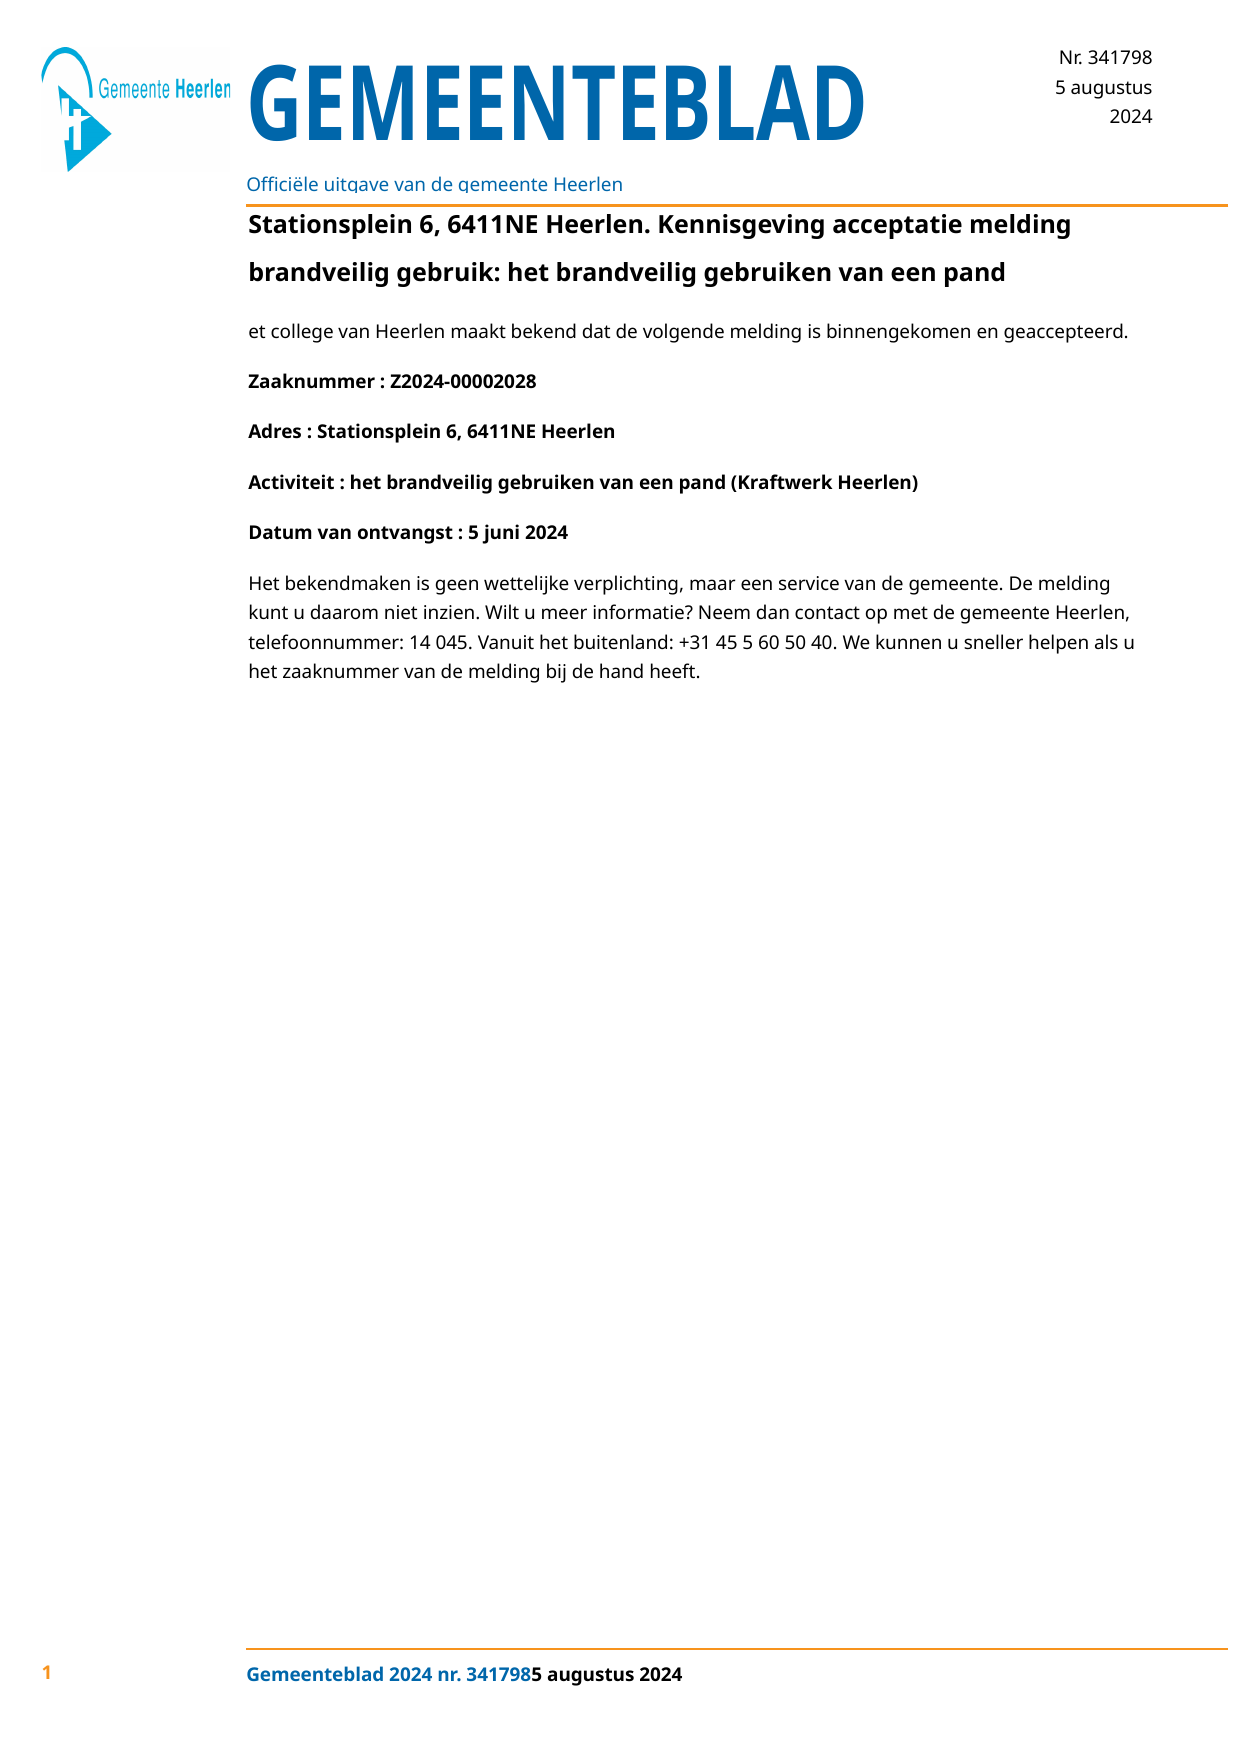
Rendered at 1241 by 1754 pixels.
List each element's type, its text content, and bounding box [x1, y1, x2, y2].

text Zaaknummer : Z2024-00002028 [248, 368, 1152, 394]
text Activiteit : het brandveilig gebruiken van een pand (Kraftwerk Heerlen) [248, 469, 1152, 495]
picture [41, 47, 231, 172]
picture [41, 47, 59, 70]
text et college van Heerlen maakt bekend dat de volgende melding is binnengekomen en geaccepteerd. [248, 318, 1152, 344]
text Adres : Stationsplein 6, 6411NE Heerlen [248, 419, 1152, 444]
text Datum van ontvangst : 5 juni 2024 [248, 519, 1152, 545]
text Stationsplein 6, 6411NE Heerlen. Kennisgeving acceptatie melding brandveilig gebruik: het brandveilig gebruiken van een pand [248, 207, 1152, 288]
text Het bekendmaken is geen wettelijke verplichting, maar een service van de gemeente. De melding kunt u daarom niet inzien. Wilt u meer informatie? Neem dan contact op met de gemeente Heerlen, telefoonnummer: 14 045. Vanuit het buitenland: +31 45 5 60 50 40. We kunnen u sneller helpen als u het zaaknummer van de melding bij de hand heeft. [248, 570, 1152, 684]
